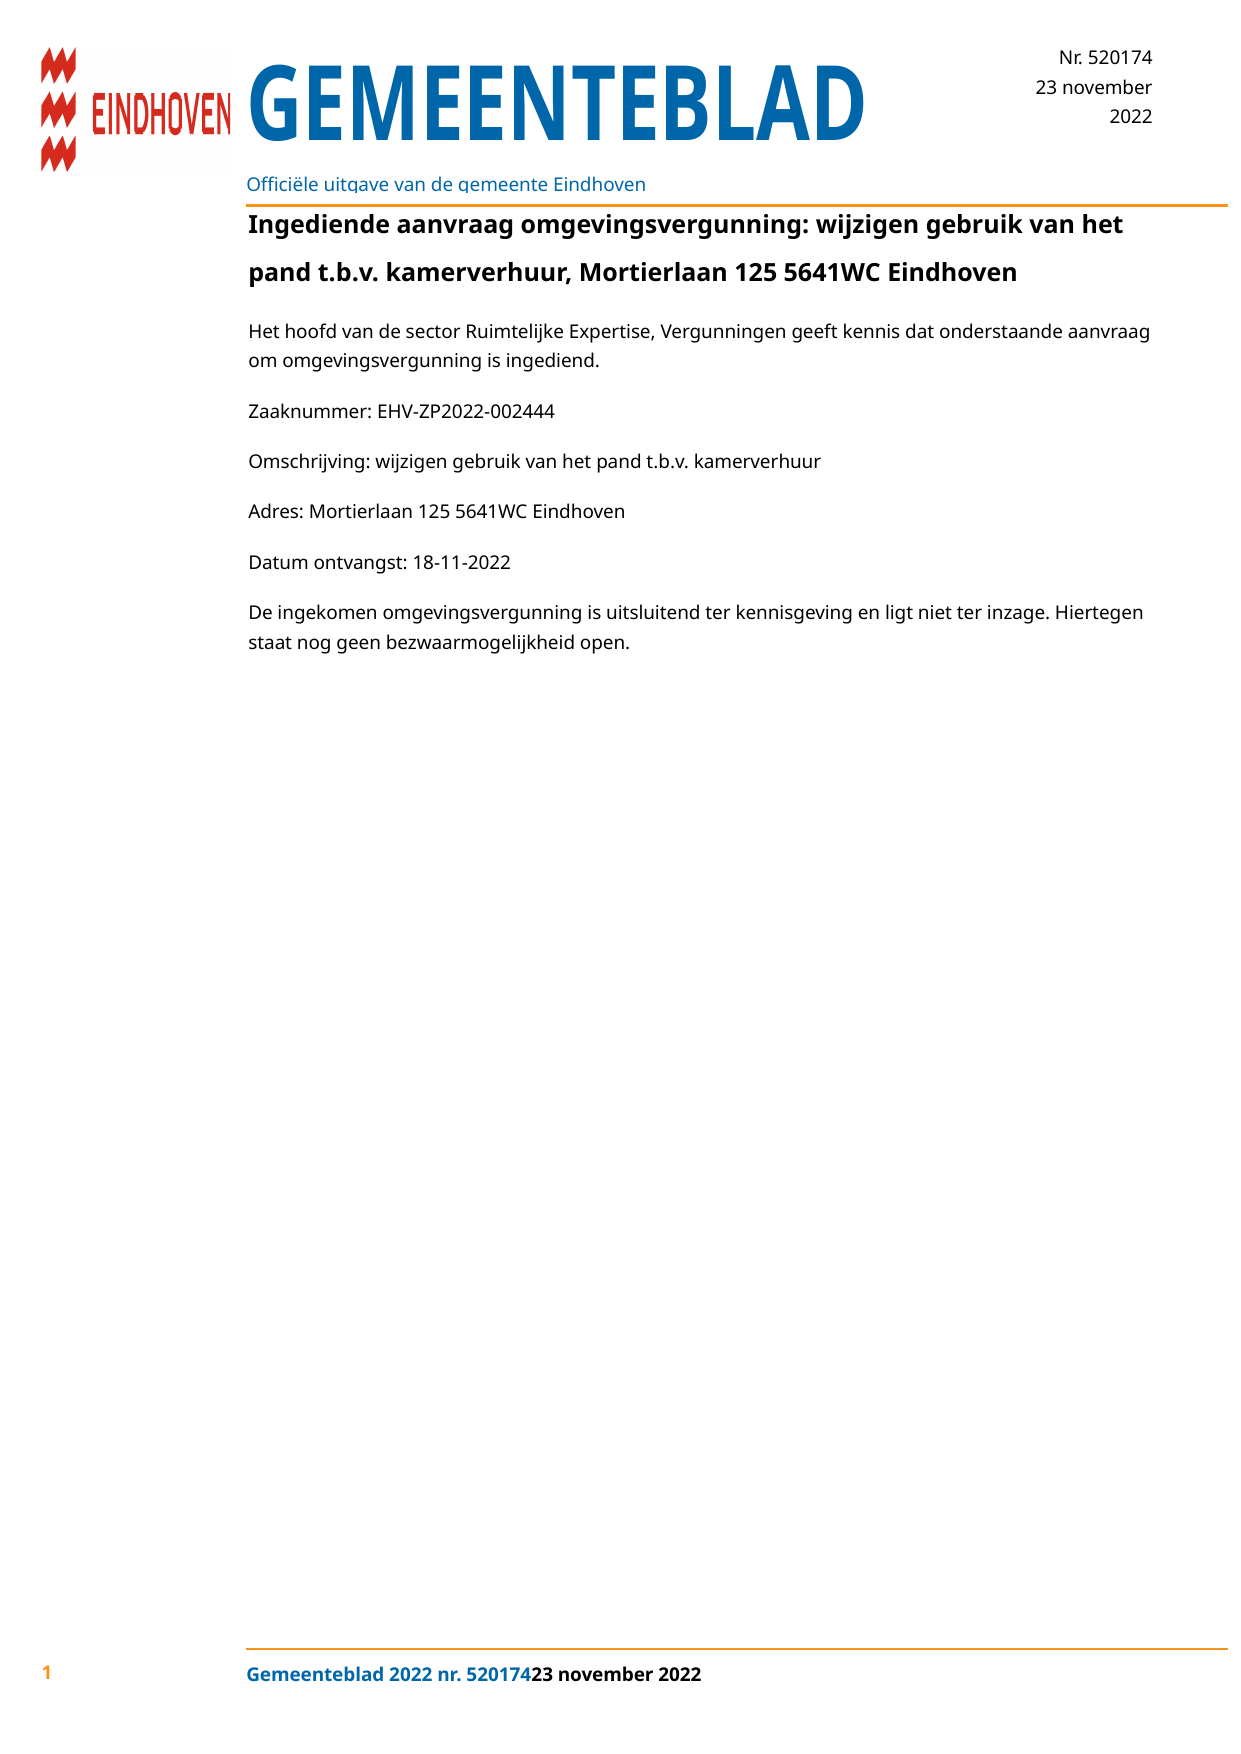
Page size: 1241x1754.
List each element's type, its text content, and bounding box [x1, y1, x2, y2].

text Omschrijving: wijzigen gebruik van het pand t.b.v. kamerverhuur [248, 448, 1152, 474]
text Ingediende aanvraag omgevingsvergunning: wijzigen gebruik van het pand t.b.v. kamerverhuur, Mortierlaan 125 5641WC Eindhoven [248, 207, 1152, 288]
text Het hoofd van de sector Ruimtelijke Expertise, Vergunningen geeft kennis dat onderstaande aanvraag om omgevingsvergunning is ingediend. [248, 318, 1152, 373]
text Zaaknummer: EHV-ZP2022-002444 [248, 398, 1152, 424]
text De ingekomen omgevingsvergunning is uitsluitend ter kennisgeving en ligt niet ter inzage. Hiertegen staat nog geen bezwaarmogelijkheid open. [248, 599, 1152, 655]
picture [41, 47, 231, 172]
text Adres: Mortierlaan 125 5641WC Eindhoven [248, 499, 1152, 524]
text Datum ontvangst: 18-11-2022 [248, 549, 1152, 575]
